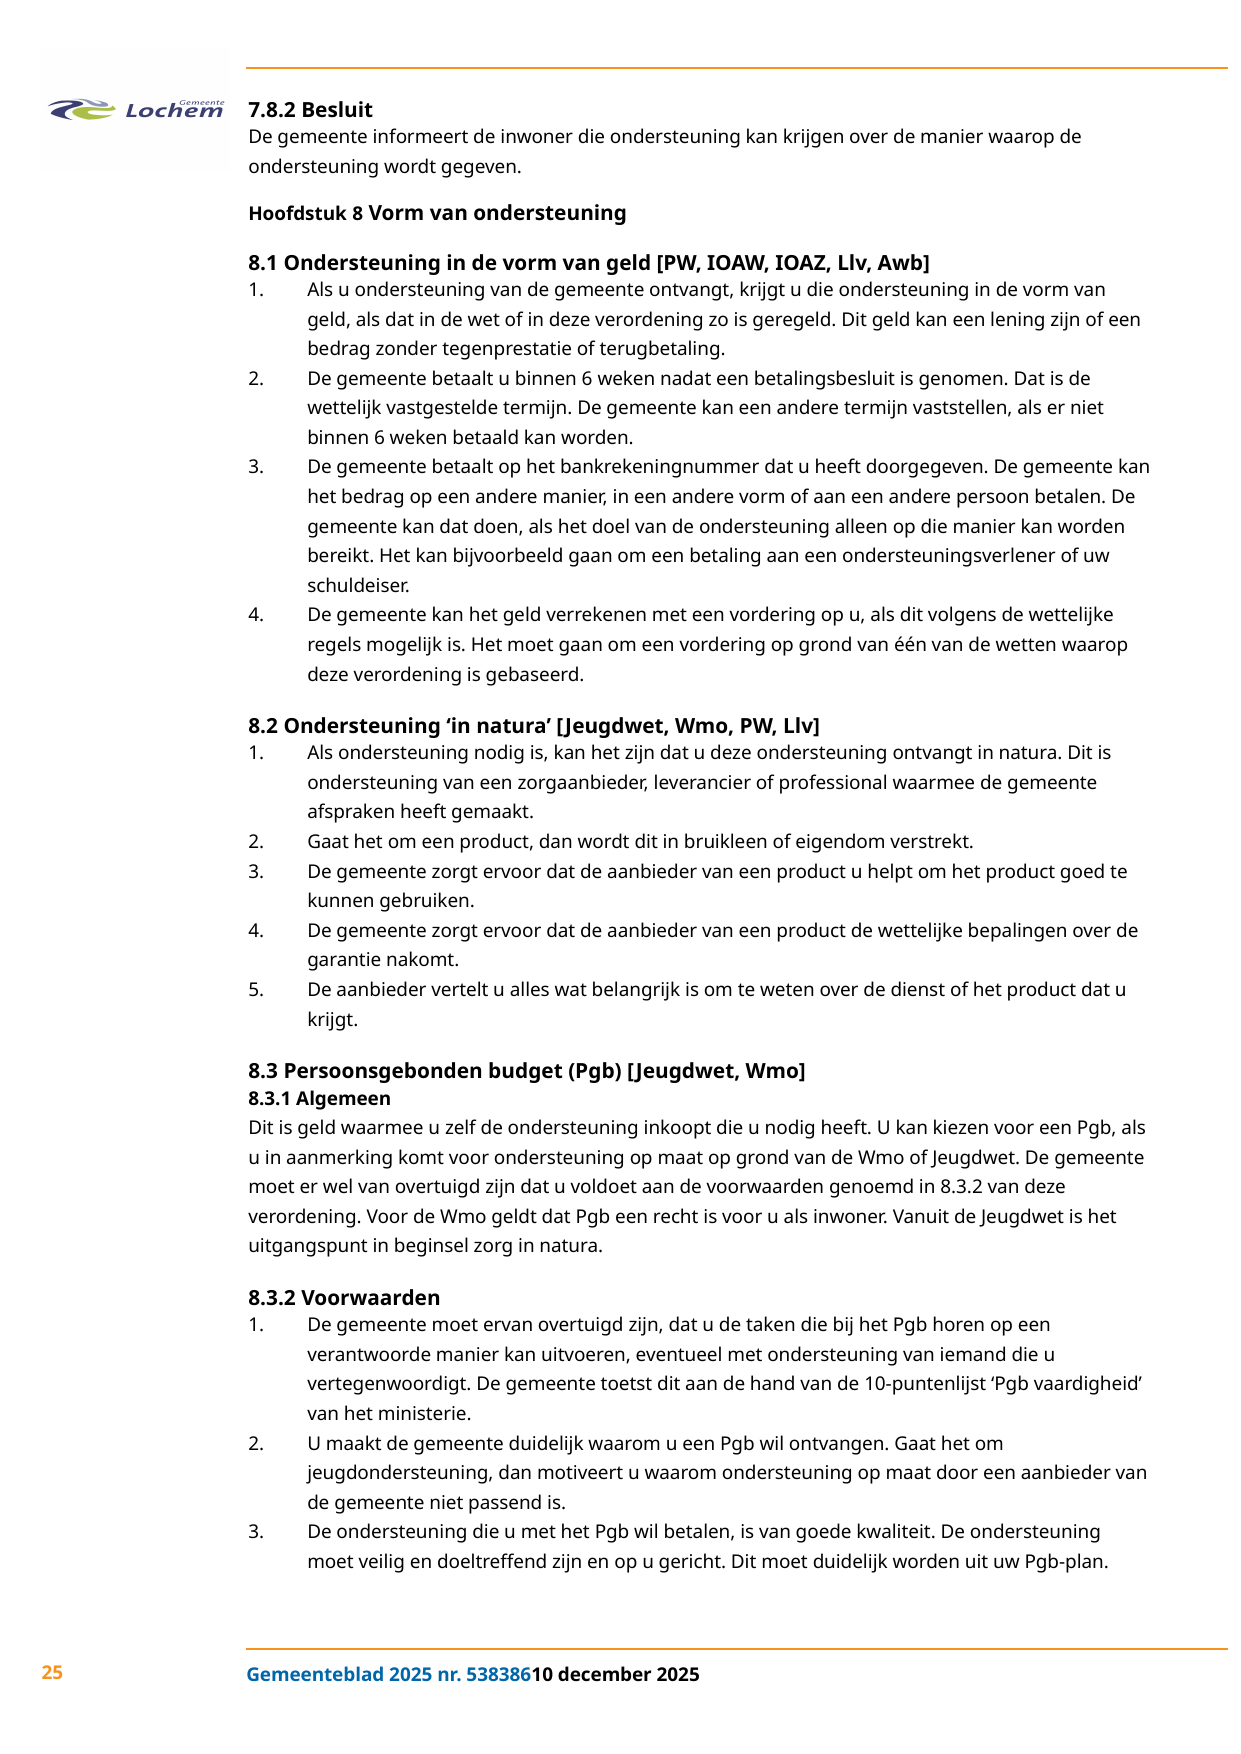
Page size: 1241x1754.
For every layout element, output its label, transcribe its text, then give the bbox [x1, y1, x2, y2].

list De gemeente zorgt ervoor dat de aanbieder van een product de wettelijke bepalingen over de garantie nakomt. [248, 917, 1152, 972]
list De gemeente kan het geld verrekenen met een vordering op u, als dit volgens de wettelijke regels mogelijk is. Het moet gaan om een vordering op grond van één van de wetten waarop deze verordening is gebaseerd. [248, 602, 1152, 686]
list U maakt de gemeente duidelijk waarom u een Pgb wil ontvangen. Gaat het om jeugdondersteuning, dan motiveert u waarom ondersteuning op maat door een aanbieder van de gemeente niet passend is. [248, 1430, 1152, 1515]
text 8.3.2 Voorwaarden [248, 1283, 1152, 1311]
list De gemeente betaalt u binnen 6 weken nadat een betalingsbesluit is genomen. Dat is de wettelijk vastgestelde termijn. De gemeente kan een andere termijn vaststellen, als er niet binnen 6 weken betaald kan worden. [248, 365, 1152, 450]
text 8.1 Ondersteuning in de vorm van geld [PW, IOAW, IOAZ, Llv, Awb] [248, 248, 1152, 276]
text De gemeente informeert de inwoner die ondersteuning kan krijgen over de manier waarop de ondersteuning wordt gegeven. [248, 123, 1152, 178]
text 8.2 Ondersteuning ‘in natura’ [Jeugdwet, Wmo, PW, Llv] [248, 711, 1152, 739]
list Als u ondersteuning van de gemeente ontvangt, krijgt u die ondersteuning in de vorm van geld, als dat in de wet of in deze verordening zo is geregeld. Dit geld kan een lening zijn of een bedrag zonder tegenprestatie of terugbetaling. [248, 276, 1152, 361]
text Hoofdstuk 8 Vorm van ondersteuning [248, 198, 1152, 227]
list De ondersteuning die u met het Pgb wil betalen, is van goede kwaliteit. De ondersteuning moet veilig en doeltreffend zijn en op u gericht. Dit moet duidelijk worden uit uw Pgb-plan. [248, 1518, 1152, 1574]
list De gemeente betaalt op het bankrekeningnummer dat u heeft doorgegeven. De gemeente kan het bedrag op een andere manier, in een andere vorm of aan een andere persoon betalen. De gemeente kan dat doen, als het doel van de ondersteuning alleen op die manier kan worden bereikt. Het kan bijvoorbeeld gaan om een betaling aan een ondersteuningsverlener of uw schuldeiser. [248, 454, 1152, 598]
picture [41, 47, 231, 172]
list De aanbieder vertelt u alles wat belangrijk is om te weten over de dienst of het product dat u krijgt. [248, 976, 1152, 1032]
list De gemeente moet ervan overtuigd zijn, dat u de taken die bij het Pgb horen op een verantwoorde manier kan uitvoeren, eventueel met ondersteuning van iemand die u vertegenwoordigt. De gemeente toetst dit aan de hand van de 10-puntenlijst ‘Pgb vaardigheid’ van het ministerie. [248, 1311, 1152, 1426]
text 8.3 Persoonsgebonden budget (Pgb) [Jeugdwet, Wmo] [248, 1056, 1152, 1085]
list De gemeente zorgt ervoor dat de aanbieder van een product u helpt om het product goed te kunnen gebruiken. [248, 858, 1152, 913]
list Als ondersteuning nodig is, kan het zijn dat u deze ondersteuning ontvangt in natura. Dit is ondersteuning van een zorgaanbieder, leverancier of professional waarmee de gemeente afspraken heeft gemaakt. [248, 739, 1152, 824]
text 7.8.2 Besluit [248, 95, 1152, 123]
text Dit is geld waarmee u zelf de ondersteuning inkoopt die u nodig heeft. U kan kiezen voor een Pgb, als u in aanmerking komt voor ondersteuning op maat op grond van de Wmo of Jeugdwet. De gemeente moet er wel van overtuigd zijn dat u voldoet aan de voorwaarden genoemd in 8.3.2 van deze verordening. Voor de Wmo geldt dat Pgb een recht is voor u als inwoner. Vanuit de Jeugdwet is het uitgangspunt in beginsel zorg in natura. [248, 1114, 1152, 1258]
text 8.3.1 Algemeen [248, 1085, 1152, 1110]
list Gaat het om een product, dan wordt dit in bruikleen of eigendom verstrekt. [248, 828, 1152, 854]
